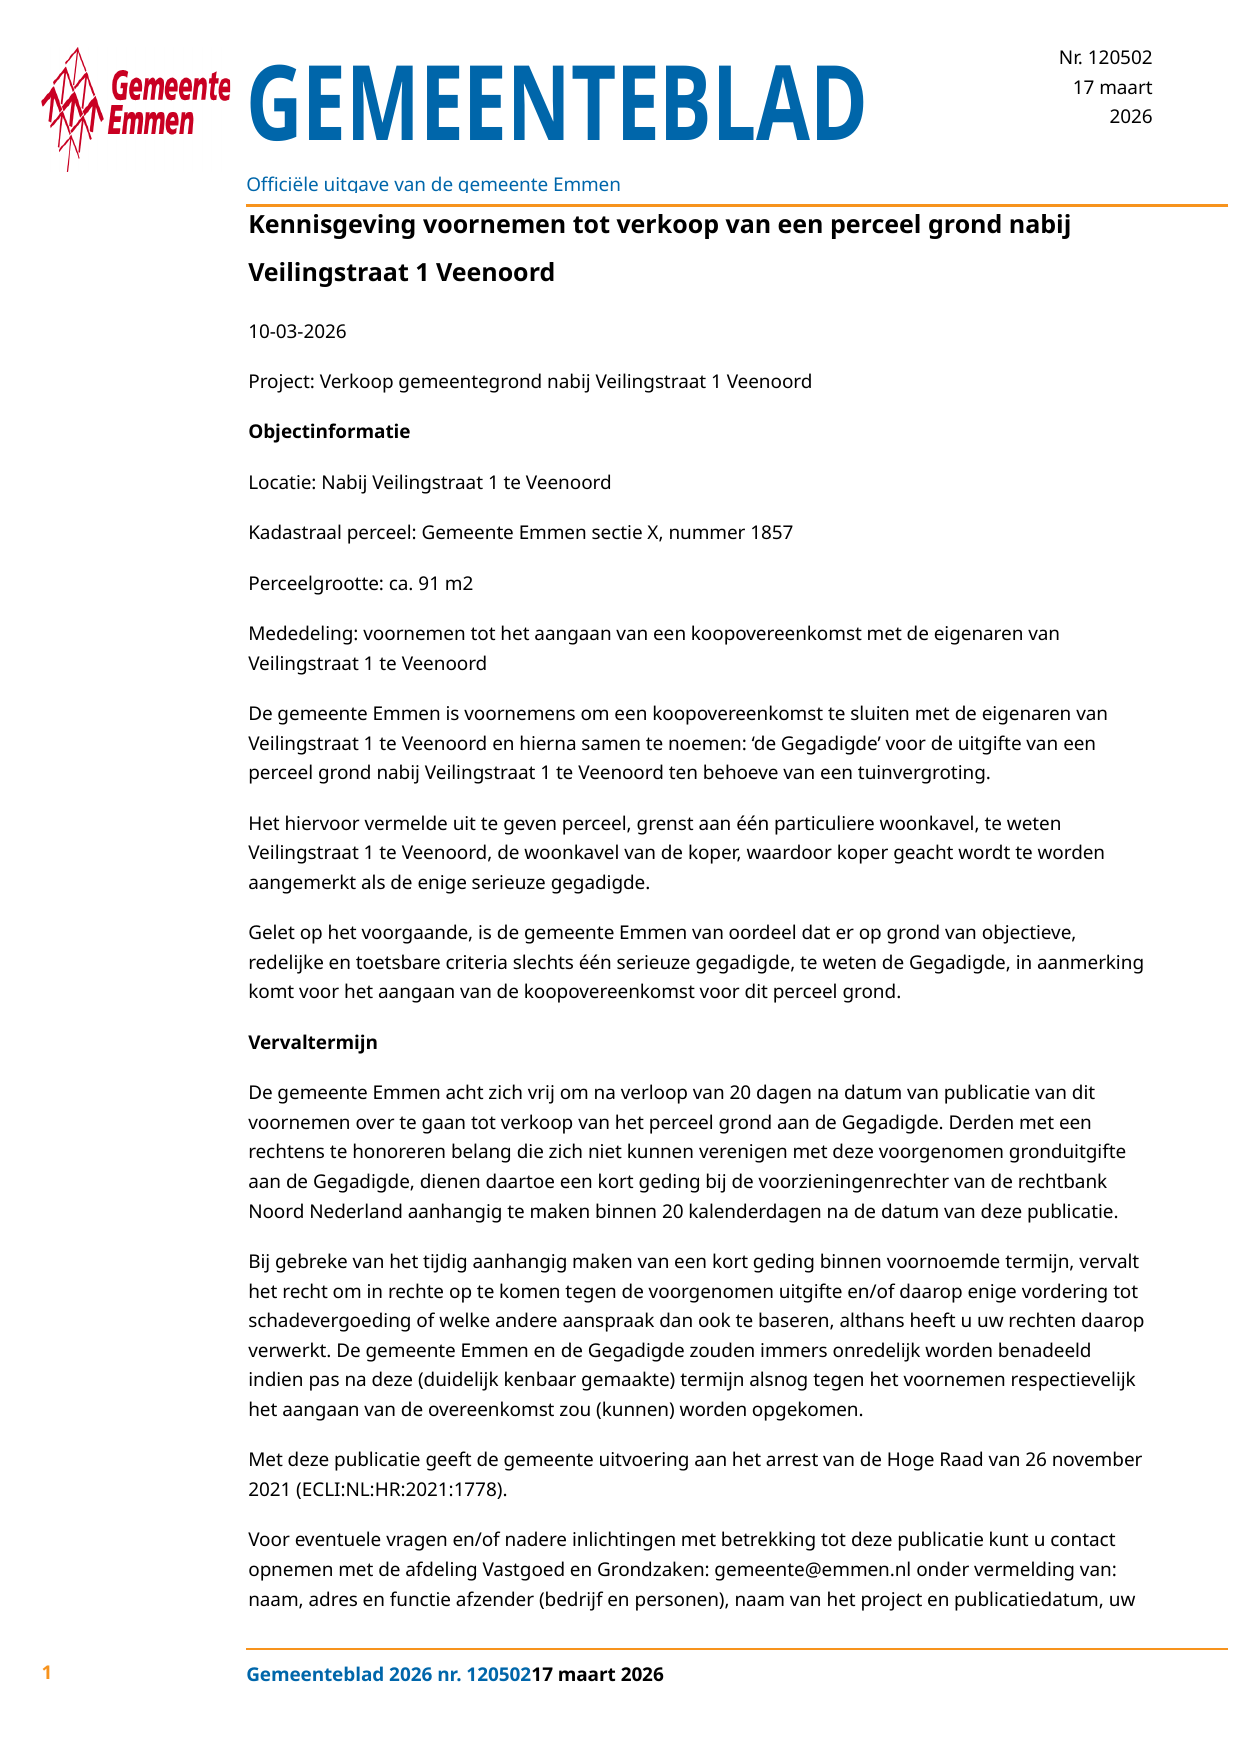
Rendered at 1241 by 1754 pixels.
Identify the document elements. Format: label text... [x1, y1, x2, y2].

text Het hiervoor vermelde uit te geven perceel, grenst aan één particuliere woonkavel, te weten Veilingstraat 1 te Veenoord, de woonkavel van de koper, waardoor koper geacht wordt te worden aangemerkt als de enige serieuze gegadigde. [248, 810, 1152, 895]
text Gelet op het voorgaande, is de gemeente Emmen van oordeel dat er op grond van objectieve, redelijke en toetsbare criteria slechts één serieuze gegadigde, te weten de Gegadigde, in aanmerking komt voor het aangaan van de koopovereenkomst voor dit perceel grond. [248, 919, 1152, 1004]
text Bij gebreke van het tijdig aanhangig maken van een kort geding binnen voornoemde termijn, vervalt het recht om in rechte op te komen tegen de voorgenomen uitgifte en/of daarop enige vordering tot schadevergoeding of welke andere aanspraak dan ook te baseren, althans heeft u uw rechten daarop verwerkt. De gemeente Emmen en de Gegadigde zouden immers onredelijk worden benadeeld indien pas na deze (duidelijk kenbaar gemaakte) termijn alsnog tegen het voornemen respectievelijk het aangaan van de overeenkomst zou (kunnen) worden opgekomen. [248, 1248, 1152, 1422]
picture [41, 47, 231, 172]
text Project: Verkoop gemeentegrond nabij Veilingstraat 1 Veenoord [248, 368, 1152, 394]
text Kadastraal perceel: Gemeente Emmen sectie X, nummer 1857 [248, 519, 1152, 545]
text De gemeente Emmen acht zich vrij om na verloop van 20 dagen na datum van publicatie van dit voornemen over te gaan tot verkoop van het perceel grond aan de Gegadigde. Derden met een rechtens te honoreren belang die zich niet kunnen verenigen met deze voorgenomen gronduitgifte aan de Gegadigde, dienen daartoe een kort geding bij de voorzieningenrechter van de rechtbank Noord Nederland aanhangig te maken binnen 20 kalenderdagen na de datum van deze publicatie. [248, 1079, 1152, 1224]
text Vervaltermijn [248, 1029, 1152, 1055]
text Voor eventuele vragen en/of nadere inlichtingen met betrekking tot deze publicatie kunt u contact opnemen met de afdeling Vastgoed en Grondzaken: gemeente@emmen.nl onder vermelding van: naam, adres en functie afzender (bedrijf en personen), naam van het project en publicatiedatum, uw [248, 1527, 1152, 1612]
text Mededeling: voornemen tot het aangaan van een koopovereenkomst met de eigenaren van Veilingstraat 1 te Veenoord [248, 620, 1152, 676]
text 10-03-2026 [248, 318, 1152, 344]
text Met deze publicatie geeft de gemeente uitvoering aan het arrest van de Hoge Raad van 26 november 2021 (ECLI:NL:HR:2021:1778). [248, 1447, 1152, 1502]
text Perceelgrootte: ca. 91 m2 [248, 570, 1152, 596]
text Kennisgeving voornemen tot verkoop van een perceel grond nabij Veilingstraat 1 Veenoord [248, 207, 1152, 288]
text De gemeente Emmen is voornemens om een koopovereenkomst te sluiten met de eigenaren van Veilingstraat 1 te Veenoord en hierna samen te noemen: ‘de Gegadigde’ voor de uitgifte van een perceel grond nabij Veilingstraat 1 te Veenoord ten behoeve van een tuinvergroting. [248, 700, 1152, 785]
text Objectinformatie [248, 419, 1152, 444]
text Locatie: Nabij Veilingstraat 1 te Veenoord [248, 469, 1152, 495]
